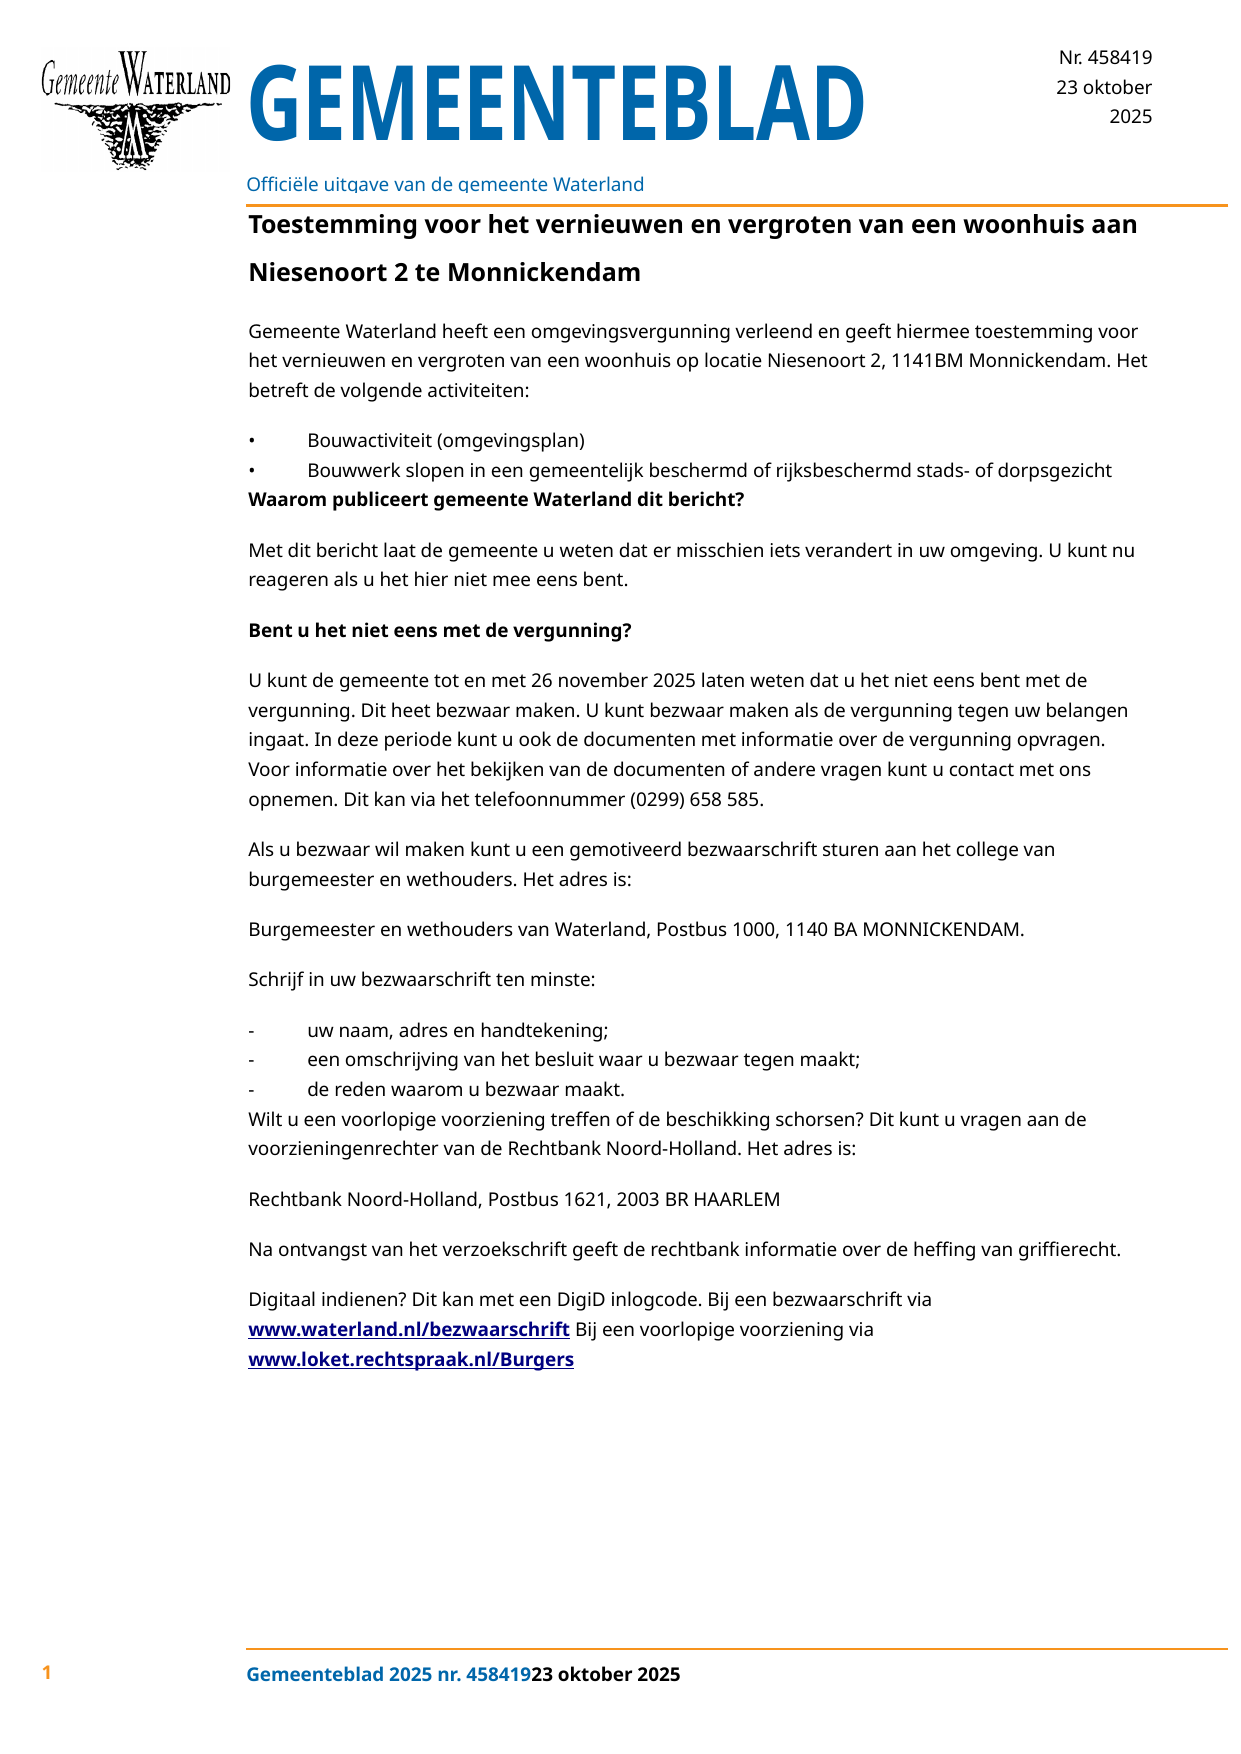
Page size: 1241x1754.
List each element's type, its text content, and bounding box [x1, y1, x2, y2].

text Na ontvangst van het verzoekschrift geeft de rechtbank informatie over de heffing van griffierecht. [248, 1236, 1152, 1262]
picture [41, 47, 231, 172]
list een omschrijving van het besluit waar u bezwaar tegen maakt; [248, 1047, 1152, 1072]
text Rechtbank Noord-Holland, Postbus 1621, 2003 BR HAARLEM [248, 1186, 1152, 1212]
text Digitaal indienen? Dit kan met een DigiD inlogcode. Bij een bezwaarschrift via www.waterland.nl/bezwaarschrift Bij een voorlopige voorziening via www.loket.rechtspraak.nl/Burgers [248, 1287, 1152, 1372]
list de reden waarom u bezwaar maakt. [248, 1076, 1152, 1102]
text Burgemeester en wethouders van Waterland, Postbus 1000, 1140 BA MONNICKENDAM. [248, 916, 1152, 942]
text Toestemming voor het vernieuwen en vergroten van een woonhuis aan Niesenoort 2 te Monnickendam [248, 207, 1152, 288]
text Schrijf in uw bezwaarschrift ten minste: [248, 967, 1152, 992]
text Als u bezwaar wil maken kunt u een gemotiveerd bezwaarschrift sturen aan het college van burgemeester en wethouders. Het adres is: [248, 836, 1152, 892]
text Wilt u een voorlopige voorziening treffen of de beschikking schorsen? Dit kunt u vragen aan de voorzieningenrechter van de Rechtbank Noord-Holland. Het adres is: [248, 1106, 1152, 1161]
list Bouwwerk slopen in een gemeentelijk beschermd of rijksbeschermd stads- of dorpsgezicht [248, 457, 1152, 483]
text Gemeente Waterland heeft een omgevingsvergunning verleend en geeft hiermee toestemming voor het vernieuwen en vergroten van een woonhuis op locatie Niesenoort 2, 1141BM Monnickendam. Het betreft de volgende activiteiten: [248, 318, 1152, 403]
list uw naam, adres en handtekening; [248, 1017, 1152, 1043]
list Bouwactiviteit (omgevingsplan) [248, 427, 1152, 453]
text U kunt de gemeente tot en met 26 november 2025 laten weten dat u het niet eens bent met de vergunning. Dit heet bezwaar maken. U kunt bezwaar maken als de vergunning tegen uw belangen ingaat. In deze periode kunt u ook de documenten met informatie over de vergunning opvragen. Voor informatie over het bekijken van de documenten of andere vragen kunt u contact met ons opnemen. Dit kan via het telefoonnummer (0299) 658 585. [248, 667, 1152, 812]
text Met dit bericht laat de gemeente u weten dat er misschien iets verandert in uw omgeving. U kunt nu reageren als u het hier niet mee eens bent. [248, 537, 1152, 592]
text Bent u het niet eens met de vergunning? [248, 617, 1152, 643]
text Waarom publiceert gemeente Waterland dit bericht? [248, 487, 1152, 512]
